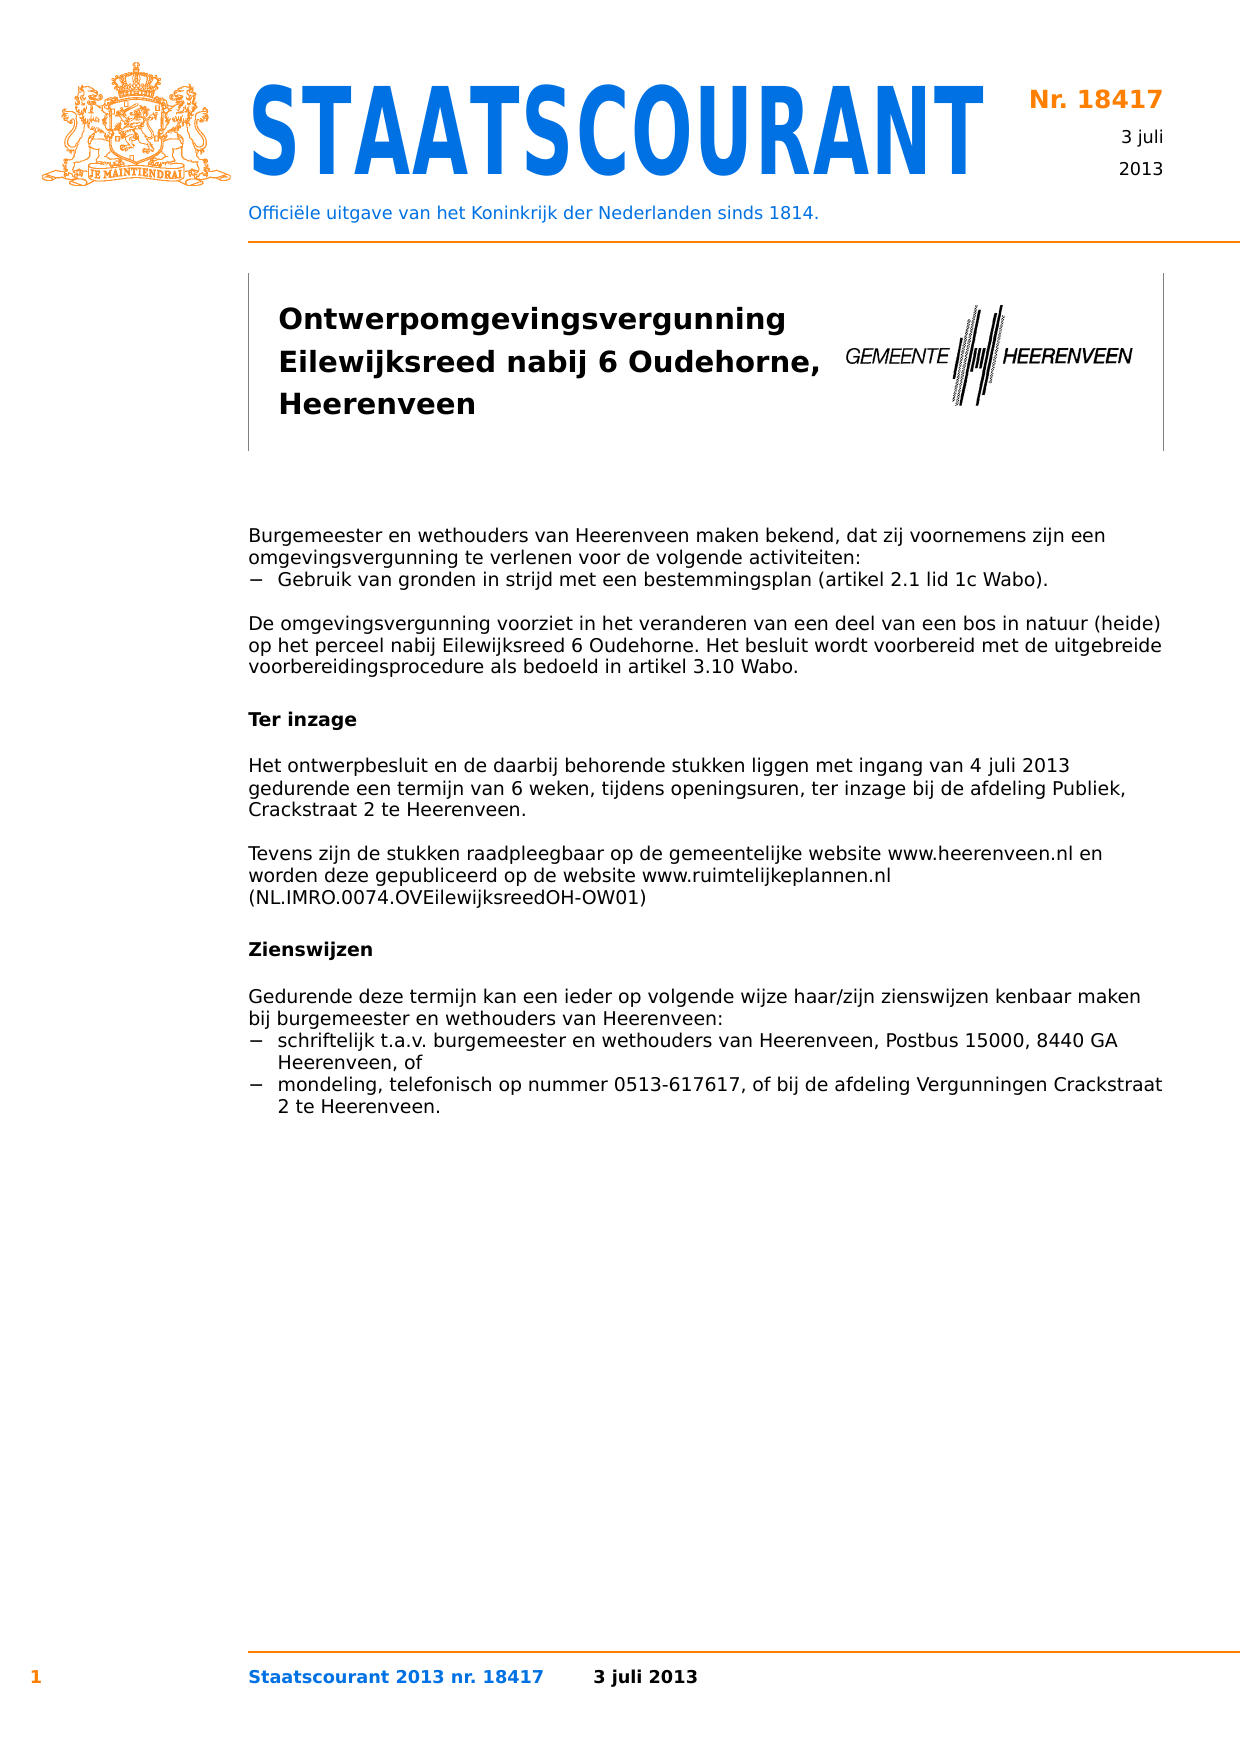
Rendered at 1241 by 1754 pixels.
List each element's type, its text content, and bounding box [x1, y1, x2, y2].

text Gedurende deze termijn kan een ieder op volgende wijze haar/zijn zienswijzen kenbaar maken bij burgemeester en wethouders van Heerenveen: [248, 986, 1163, 1030]
table_cell Officiële uitgave van het Koninkrijk der Nederlanden sinds 1814. [248, 203, 1240, 241]
subtitle Ontwerpomgevingsvergunning Eilewijksreed nabij 6 Oudehorne, Heerenveen [249, 273, 1163, 451]
picture [41, 62, 231, 186]
table_cell 3 juli [998, 121, 1240, 153]
table_header STAATSCOURANT [248, 62, 998, 203]
text − mondeling, telefonisch op nummer 0513-617617, of bij de afdeling Vergunningen Crackstraat 2 te Heerenveen. [248, 1074, 1163, 1118]
table_cell 2013 [998, 153, 1240, 203]
subtitle Ter inzage [248, 708, 1163, 730]
text − schriftelijk t.a.v. burgemeester en wethouders van Heerenveen, Postbus 15000, 8440 GA Heerenveen, of [248, 1030, 1163, 1074]
text Burgemeester en wethouders van Heerenveen maken bekend, dat zij voornemens zijn een omgevingsvergunning te verlenen voor de volgende activiteiten: [248, 525, 1163, 569]
subtitle Zienswijzen [248, 939, 1163, 961]
table_header [25, 62, 248, 241]
picture [844, 302, 1134, 409]
text − Gebruik van gronden in strijd met een bestemmingsplan (artikel 2.1 lid 1c Wabo). [248, 569, 1163, 591]
table_header Nr. 18417 [998, 62, 1240, 121]
text Het ontwerpbesluit en de daarbij behorende stukken liggen met ingang van 4 juli 2013 gedurende een termijn van 6 weken, tijdens openingsuren, ter inzage bij de afdeling Publiek, Crackstraat 2 te Heerenveen. [248, 755, 1163, 821]
text Tevens zijn de stukken raadpleegbaar op de gemeentelijke website www.heerenveen.nl en worden deze gepubliceerd op de website www.ruimtelijkeplannen.nl (NL.IMRO.0074.OVEilewijksreedOH-OW01) [248, 843, 1163, 909]
text De omgevingsvergunning voorziet in het veranderen van een deel van een bos in natuur (heide) op het perceel nabij Eilewijksreed 6 Oudehorne. Het besluit wordt voorbereid met de uitgebreide voorbereidingsprocedure als bedoeld in artikel 3.10 Wabo. [248, 612, 1163, 678]
